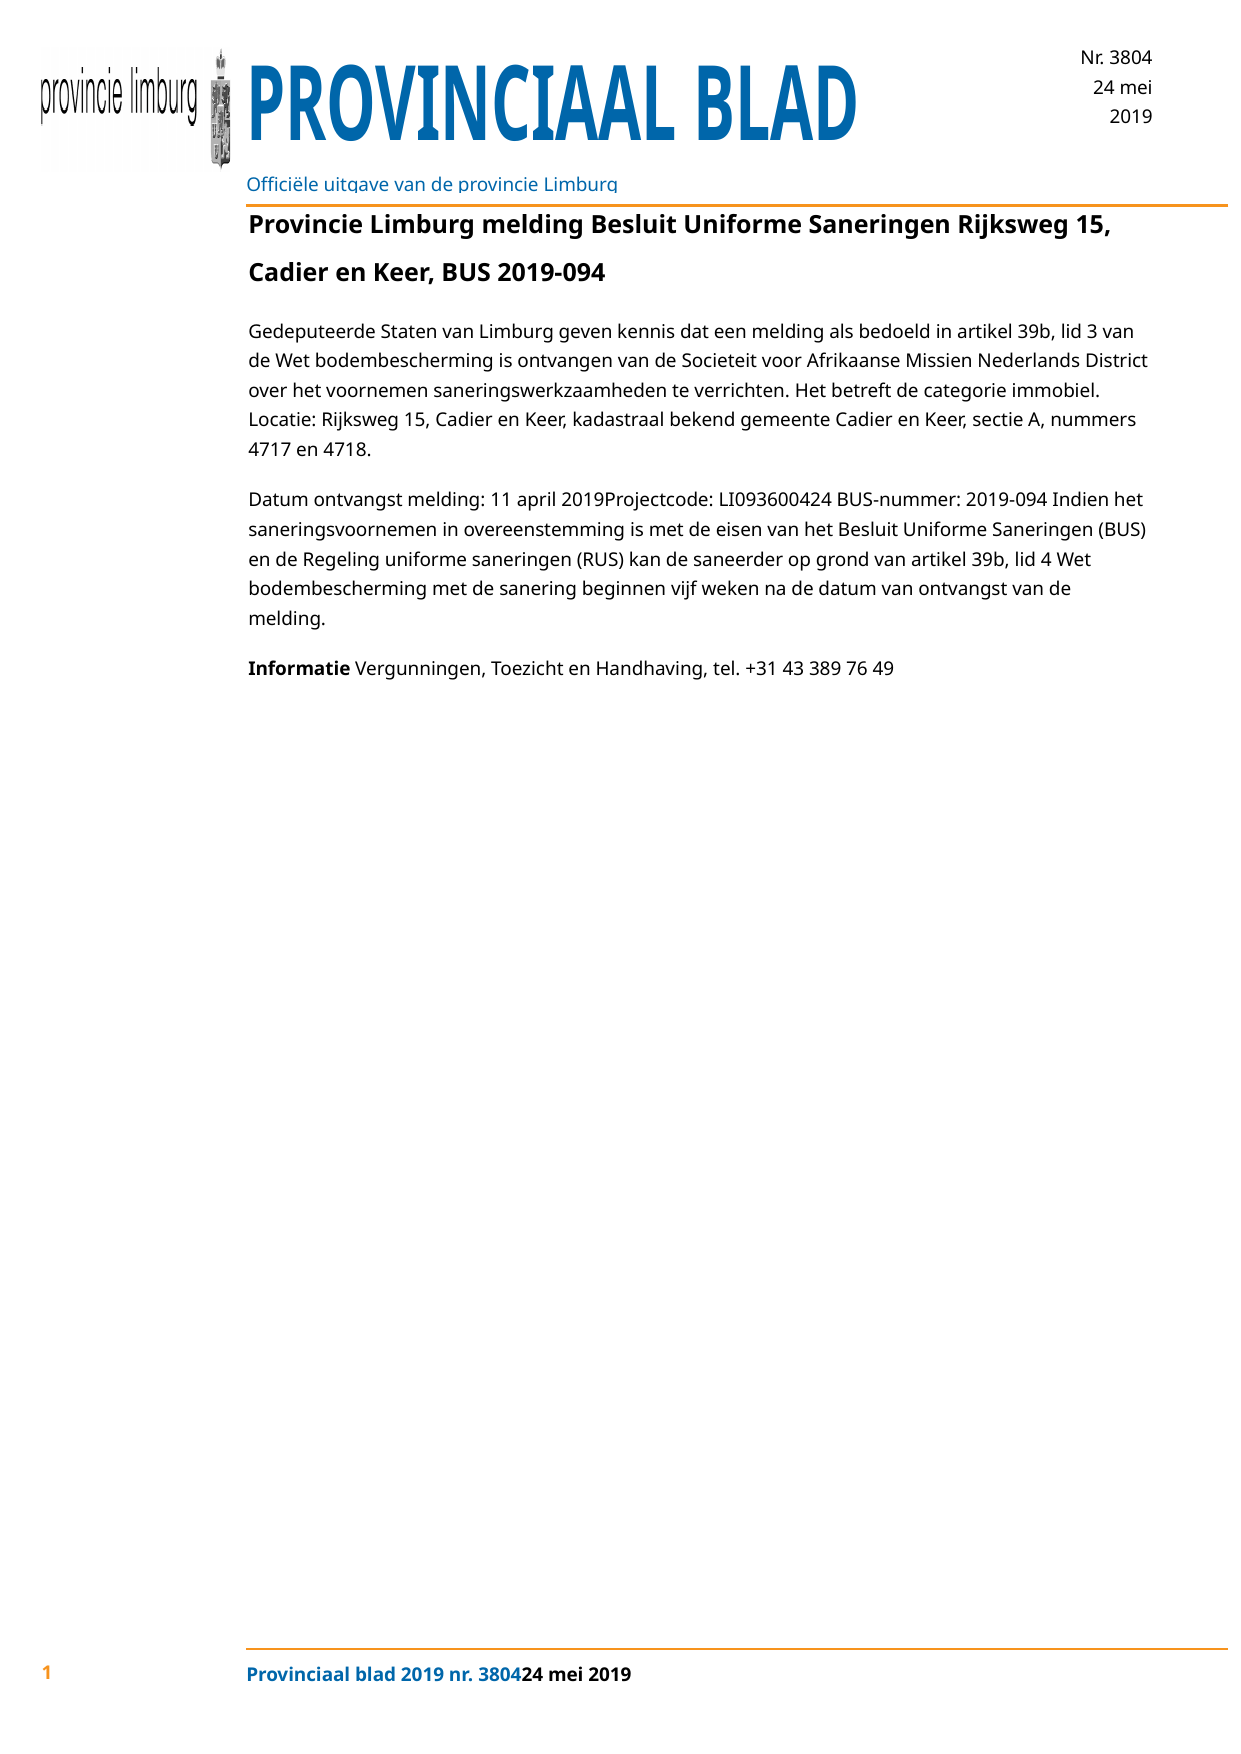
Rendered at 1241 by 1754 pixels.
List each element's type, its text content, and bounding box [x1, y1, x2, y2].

text Informatie Vergunningen, Toezicht en Handhaving, tel. +31 43 389 76 49 [248, 655, 1152, 681]
text Gedeputeerde Staten van Limburg geven kennis dat een melding als bedoeld in artikel 39b, lid 3 van de Wet bodembescherming is ontvangen van de Societeit voor Afrikaanse Missien Nederlands District over het voornemen saneringswerkzaamheden te verrichten. Het betreft de categorie immobiel. Locatie: Rijksweg 15, Cadier en Keer, kadastraal bekend gemeente Cadier en Keer, sectie A, nummers 4717 en 4718. [248, 318, 1152, 462]
picture [41, 47, 231, 172]
text Provincie Limburg melding Besluit Uniforme Saneringen Rijksweg 15, Cadier en Keer, BUS 2019-094 [248, 207, 1152, 288]
text Datum ontvangst melding: 11 april 2019Projectcode: LI093600424 BUS-nummer: 2019-094 Indien het saneringsvoornemen in overeenstemming is met de eisen van het Besluit Uniforme Saneringen (BUS) en de Regeling uniforme saneringen (RUS) kan de saneerder op grond van artikel 39b, lid 4 Wet bodembescherming met de sanering beginnen vijf weken na de datum van ontvangst van de melding. [248, 487, 1152, 631]
